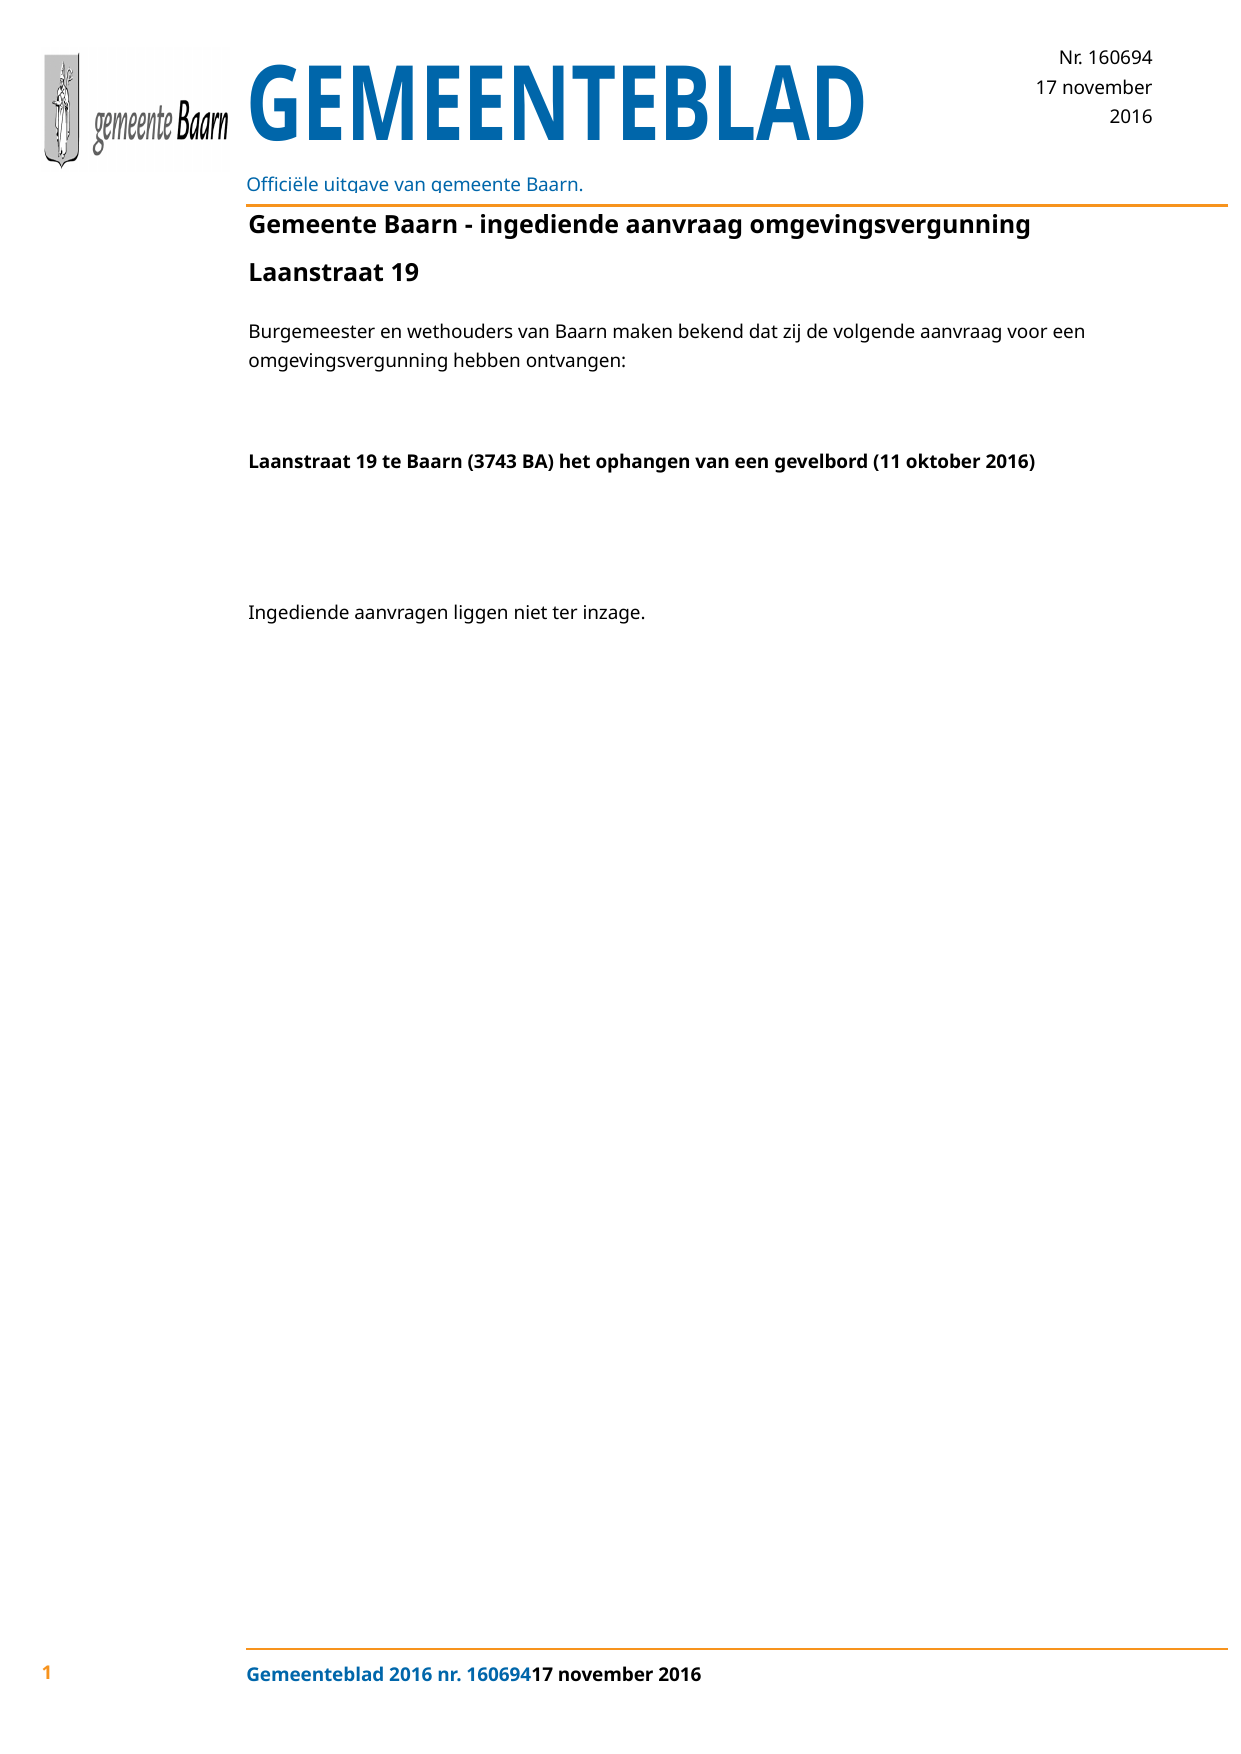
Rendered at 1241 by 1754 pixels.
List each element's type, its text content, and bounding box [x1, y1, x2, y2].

picture [41, 47, 231, 172]
text Laanstraat 19 te Baarn (3743 BA) het ophangen van een gevelbord (11 oktober 2016) [248, 448, 1152, 474]
text Burgemeester en wethouders van Baarn maken bekend dat zij de volgende aanvraag voor een omgevingsvergunning hebben ontvangen: [248, 318, 1152, 373]
text Ingediende aanvragen liggen niet ter inzage. [248, 599, 1152, 625]
text Gemeente Baarn - ingediende aanvraag omgevingsvergunning Laanstraat 19 [248, 207, 1152, 288]
